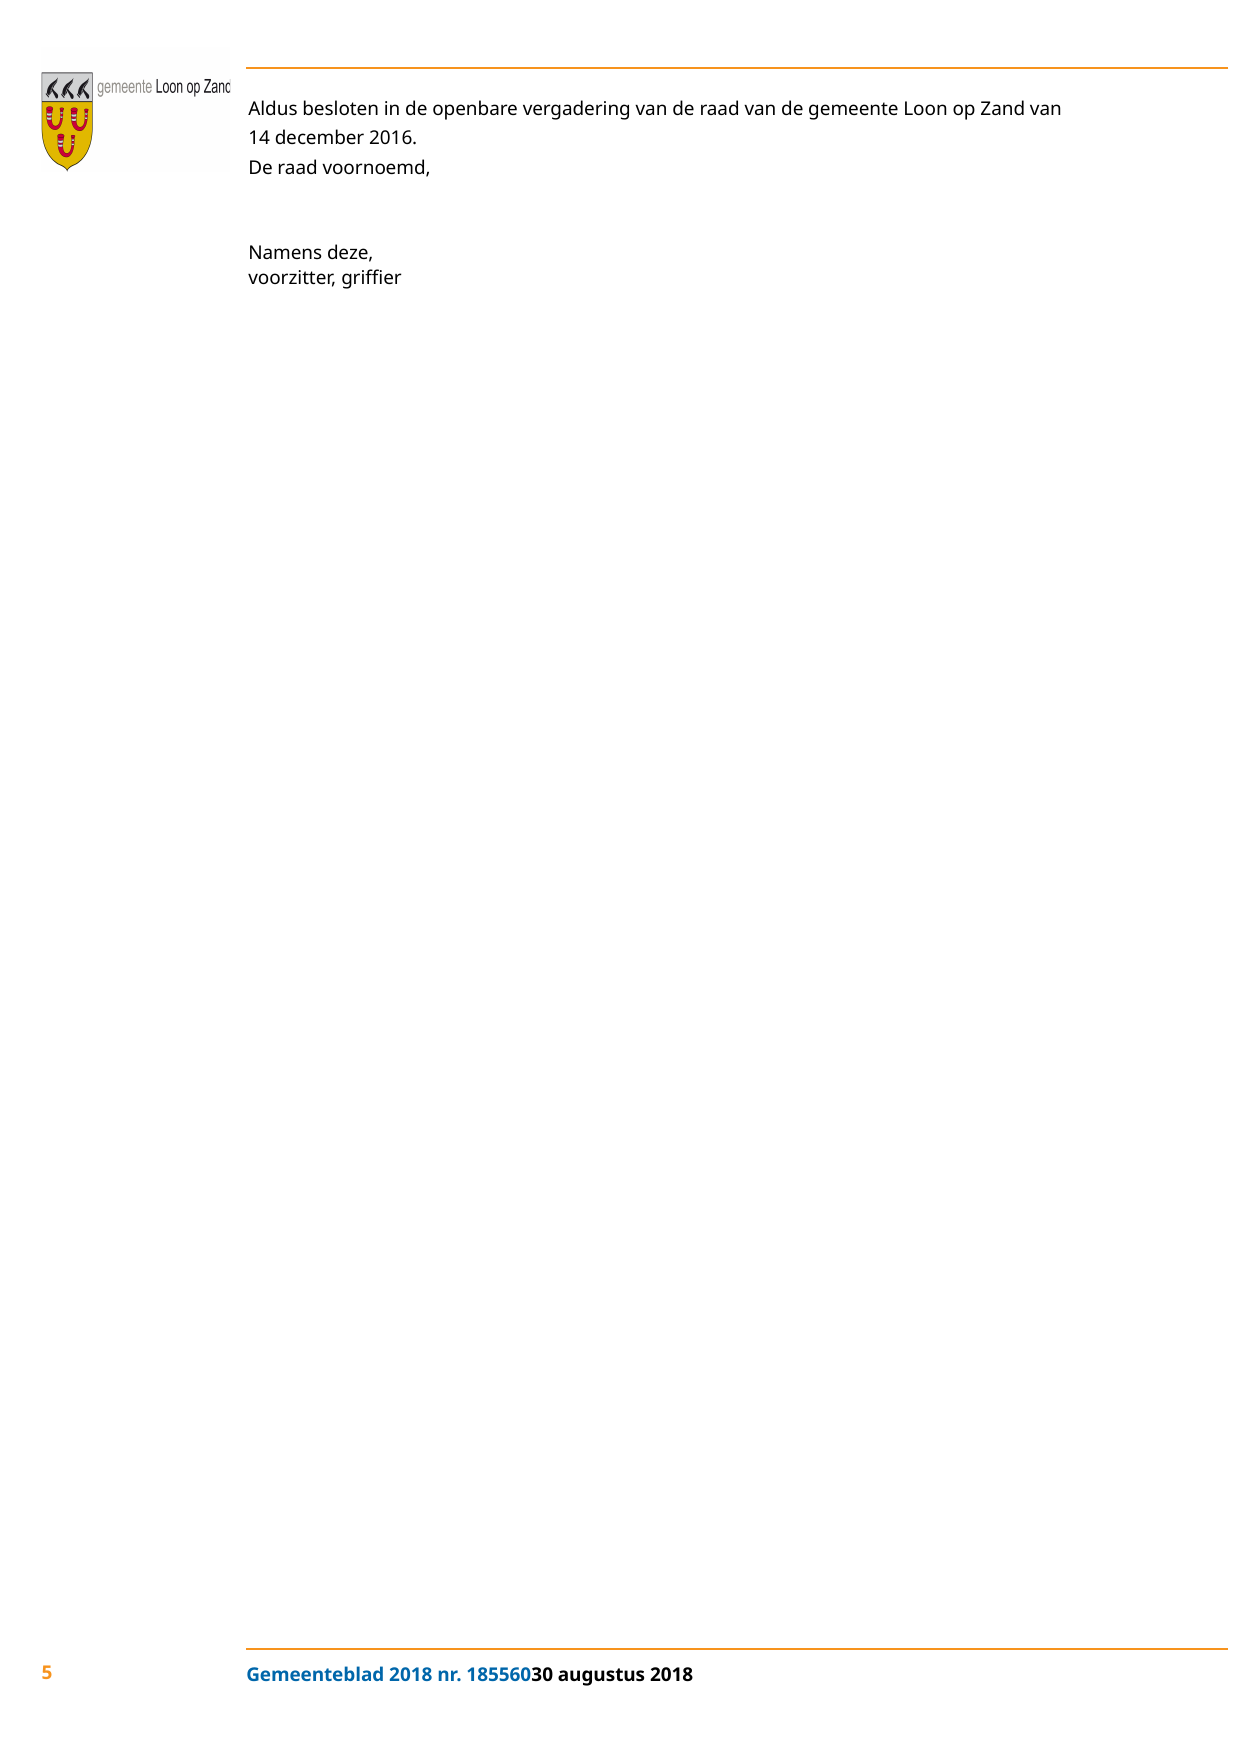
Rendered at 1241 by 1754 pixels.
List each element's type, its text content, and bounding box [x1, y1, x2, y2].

picture [41, 47, 231, 172]
text Aldus besloten in de openbare vergadering van de raad van de gemeente Loon op Zand van [248, 95, 1152, 121]
text Namens deze, [248, 239, 1152, 264]
text voorzitter, griffier [248, 264, 1152, 290]
text De raad voornoemd, [248, 154, 1152, 180]
text 14 december 2016. [248, 124, 1152, 150]
